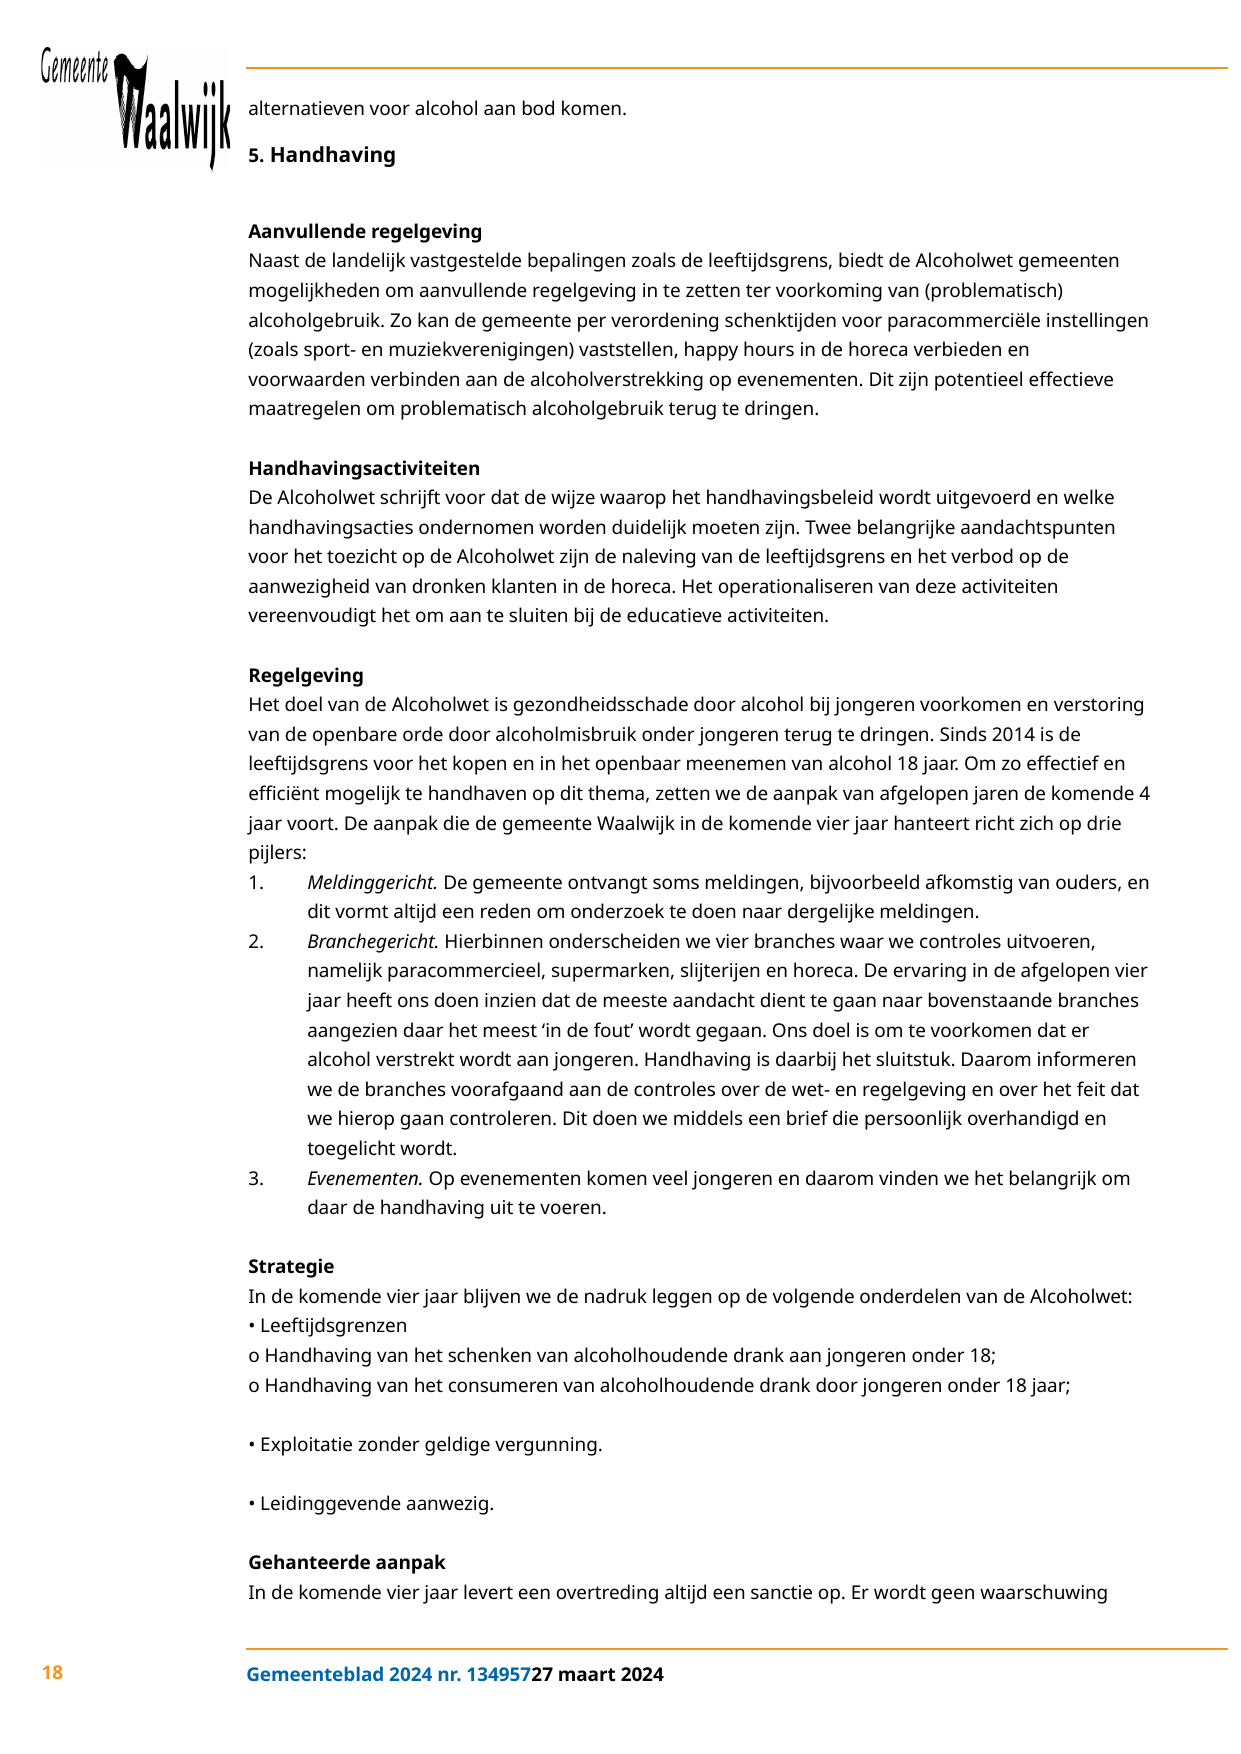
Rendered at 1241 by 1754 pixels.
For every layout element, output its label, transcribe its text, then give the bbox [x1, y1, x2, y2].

text In de komende vier jaar levert een overtreding altijd een sanctie op. Er wordt geen waarschuwing [248, 1579, 1152, 1605]
text Het doel van de Alcoholwet is gezondheidsschade door alcohol bij jongeren voorkomen en verstoring van de openbare orde door alcoholmisbruik onder jongeren terug te dringen. Sinds 2014 is de leeftijdsgrens voor het kopen en in het openbaar meenemen van alcohol 18 jaar. Om zo effectief en efficiënt mogelijk te handhaven op dit thema, zetten we de aanpak van afgelopen jaren de komende 4 jaar voort. De aanpak die de gemeente Waalwijk in de komende vier jaar hanteert richt zich op drie pijlers: [248, 691, 1152, 865]
text o Handhaving van het schenken van alcoholhoudende drank aan jongeren onder 18; [248, 1342, 1152, 1368]
text o Handhaving van het consumeren van alcoholhoudende drank door jongeren onder 18 jaar; [248, 1372, 1152, 1398]
text Regelgeving [248, 662, 1152, 688]
text • Leeftijdsgrenzen [248, 1313, 1152, 1338]
list Evenementen. Op evenementen komen veel jongeren en daarom vinden we het belangrijk om daar de handhaving uit te voeren. [248, 1165, 1152, 1220]
list Meldinggericht. De gemeente ontvangt soms meldingen, bijvoorbeeld afkomstig van ouders, en dit vormt altijd een reden om onderzoek te doen naar dergelijke meldingen. [248, 869, 1152, 924]
list Branchegericht. Hierbinnen onderscheiden we vier branches waar we controles uitvoeren, namelijk paracommercieel, supermarken, slijterijen en horeca. De ervaring in de afgelopen vier jaar heeft ons doen inzien dat de meeste aandacht dient te gaan naar bovenstaande branches aangezien daar het meest ‘in de fout’ wordt gegaan. Ons doel is om te voorkomen dat er alcohol verstrekt wordt aan jongeren. Handhaving is daarbij het sluitstuk. Daarom informeren we de branches voorafgaand aan de controles over de wet- en regelgeving en over het feit dat we hierop gaan controleren. Dit doen we middels een brief die persoonlijk overhandigd en toegelicht wordt. [248, 928, 1152, 1161]
text Naast de landelijk vastgestelde bepalingen zoals de leeftijdsgrens, biedt de Alcoholwet gemeenten mogelijkheden om aanvullende regelgeving in te zetten ter voorkoming van (problematisch) alcoholgebruik. Zo kan de gemeente per verordening schenktijden voor paracommerciële instellingen (zoals sport- en muziekverenigingen) vaststellen, happy hours in de horeca verbieden en voorwaarden verbinden aan de alcoholverstrekking op evenementen. Dit zijn potentieel effectieve maatregelen om problematisch alcoholgebruik terug te dringen. [248, 248, 1152, 421]
text 5. Handhaving [248, 140, 1152, 169]
picture [41, 47, 231, 172]
text Aanvullende regelgeving [248, 218, 1152, 244]
text • Exploitatie zonder geldige vergunning. [248, 1431, 1152, 1457]
text alternatieven voor alcohol aan bod komen. [248, 95, 1152, 121]
text Strategie [248, 1253, 1152, 1279]
text • Leidinggevende aanwezig. [248, 1490, 1152, 1516]
text In de komende vier jaar blijven we de nadruk leggen op de volgende onderdelen van de Alcoholwet: [248, 1283, 1152, 1309]
text Gehanteerde aanpak [248, 1549, 1152, 1575]
text De Alcoholwet schrijft voor dat de wijze waarop het handhavingsbeleid wordt uitgevoerd en welke handhavingsacties ondernomen worden duidelijk moeten zijn. Twee belangrijke aandachtspunten voor het toezicht op de Alcoholwet zijn de naleving van de leeftijdsgrens en het verbod op de aanwezigheid van dronken klanten in de horeca. Het operationaliseren van deze activiteiten vereenvoudigt het om aan te sluiten bij de educatieve activiteiten. [248, 484, 1152, 628]
text Handhavingsactiviteiten [248, 455, 1152, 481]
